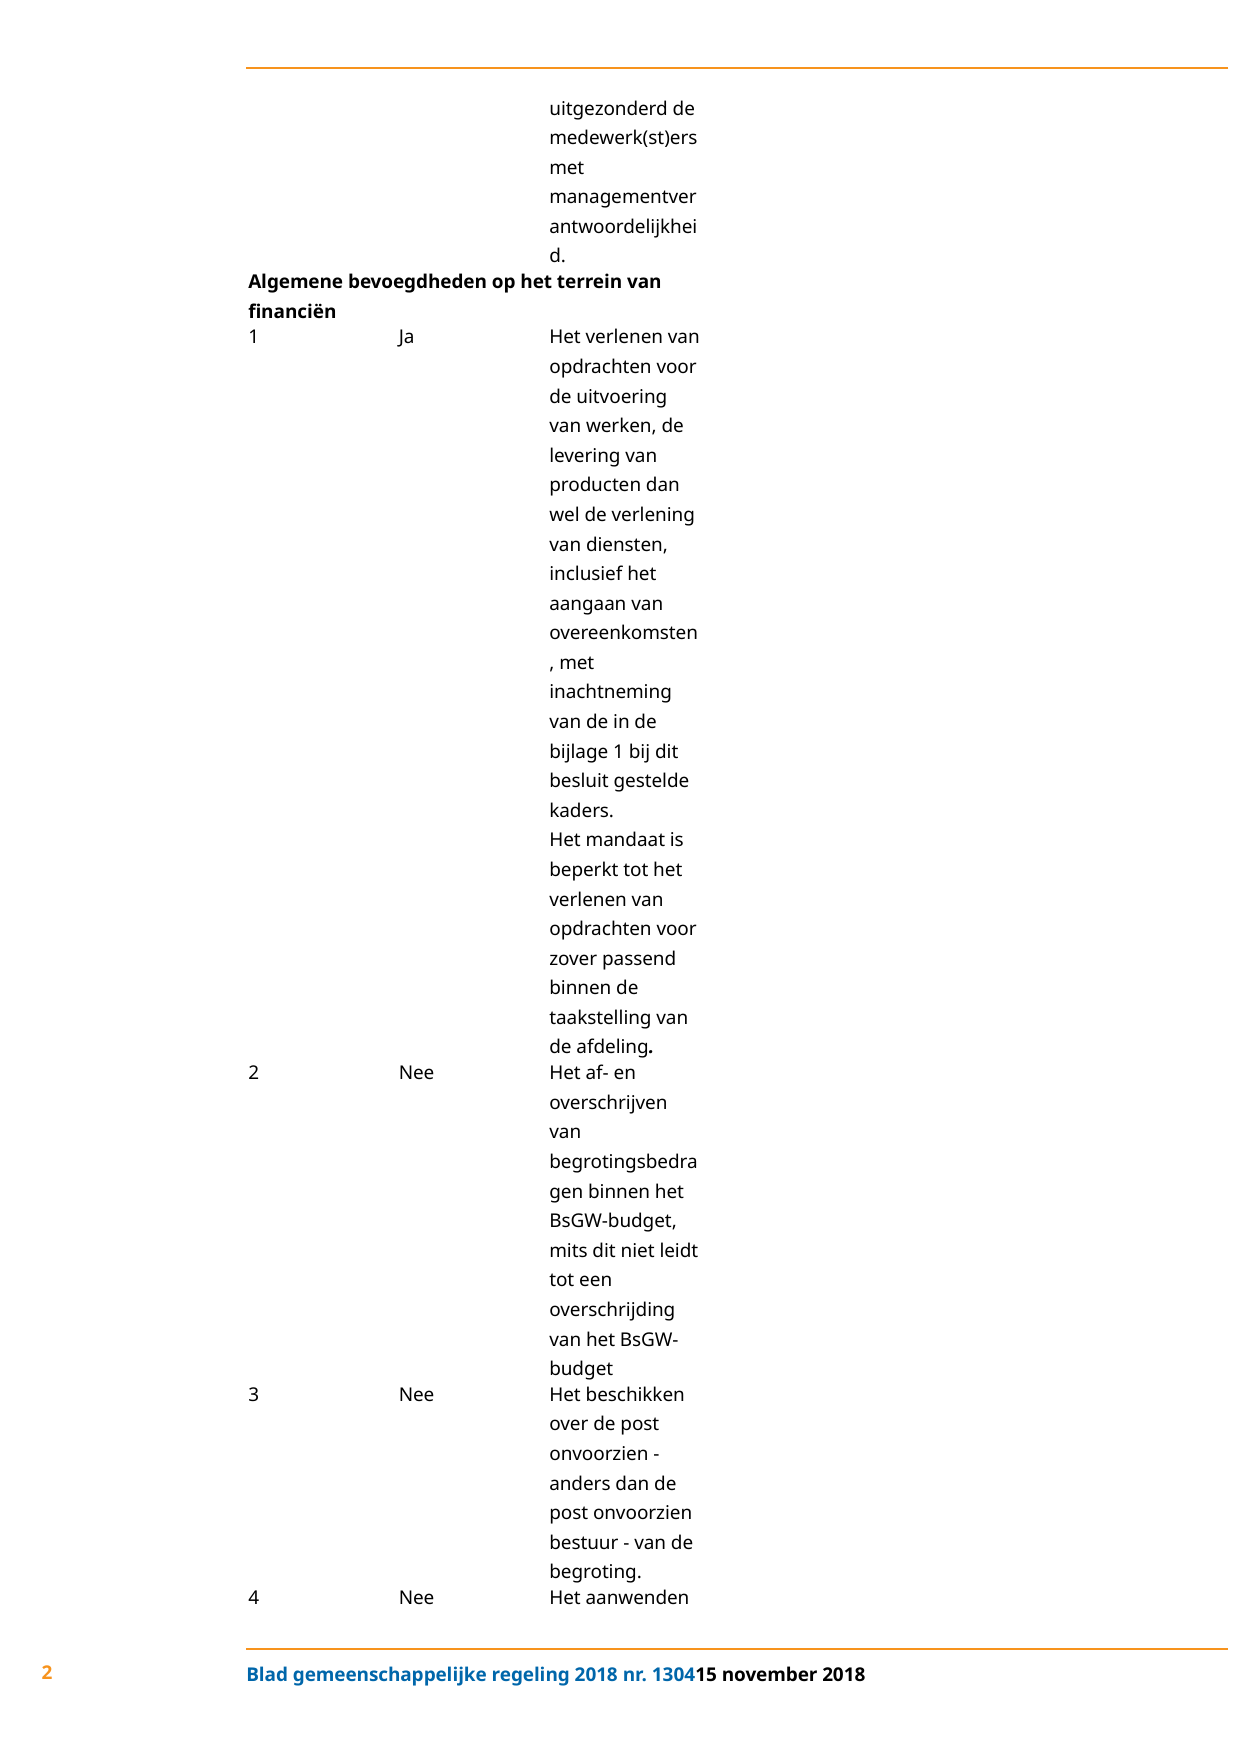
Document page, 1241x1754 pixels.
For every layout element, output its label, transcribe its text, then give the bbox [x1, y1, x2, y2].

table_cell Het aanwenden [549, 1584, 700, 1610]
table_cell Nee [399, 1060, 549, 1381]
table_cell 1 [248, 324, 398, 1059]
table_cell 2 [248, 1060, 398, 1381]
table_cell Het verlenen van opdrachten voor de uitvoering van werken, de levering van producten dan wel de verlening van diensten, inclusief het aangaan van overeenkomsten, met inachtneming van de in de bijlage 1 bij dit besluit gestelde kaders. Het mandaat is beperkt tot het verlenen van opdrachten voor zover passend binnen de taakstelling van de afdeling. [549, 324, 700, 1059]
table_cell Nee [399, 1584, 549, 1610]
table_cell [248, 95, 398, 268]
table_cell Algemene bevoegdheden op het terrein van financiën [248, 269, 700, 324]
table_cell uitgezonderd de medewerk(st)ers met managementverantwoordelijkheid. [549, 95, 700, 268]
table_cell Het beschikken over de post onvoorzien - anders dan de post onvoorzien bestuur - van de begroting. [549, 1381, 700, 1584]
table_cell Nee [399, 1381, 549, 1584]
table_cell 4 [248, 1584, 398, 1610]
table_cell [399, 95, 549, 268]
table_cell Het af- en overschrijven van begrotingsbedragen binnen het BsGW-budget, mits dit niet leidt tot een overschrijding van het BsGW-budget [549, 1060, 700, 1381]
table_cell Ja [399, 324, 549, 1059]
picture [41, 47, 231, 172]
table_cell 3 [248, 1381, 398, 1584]
